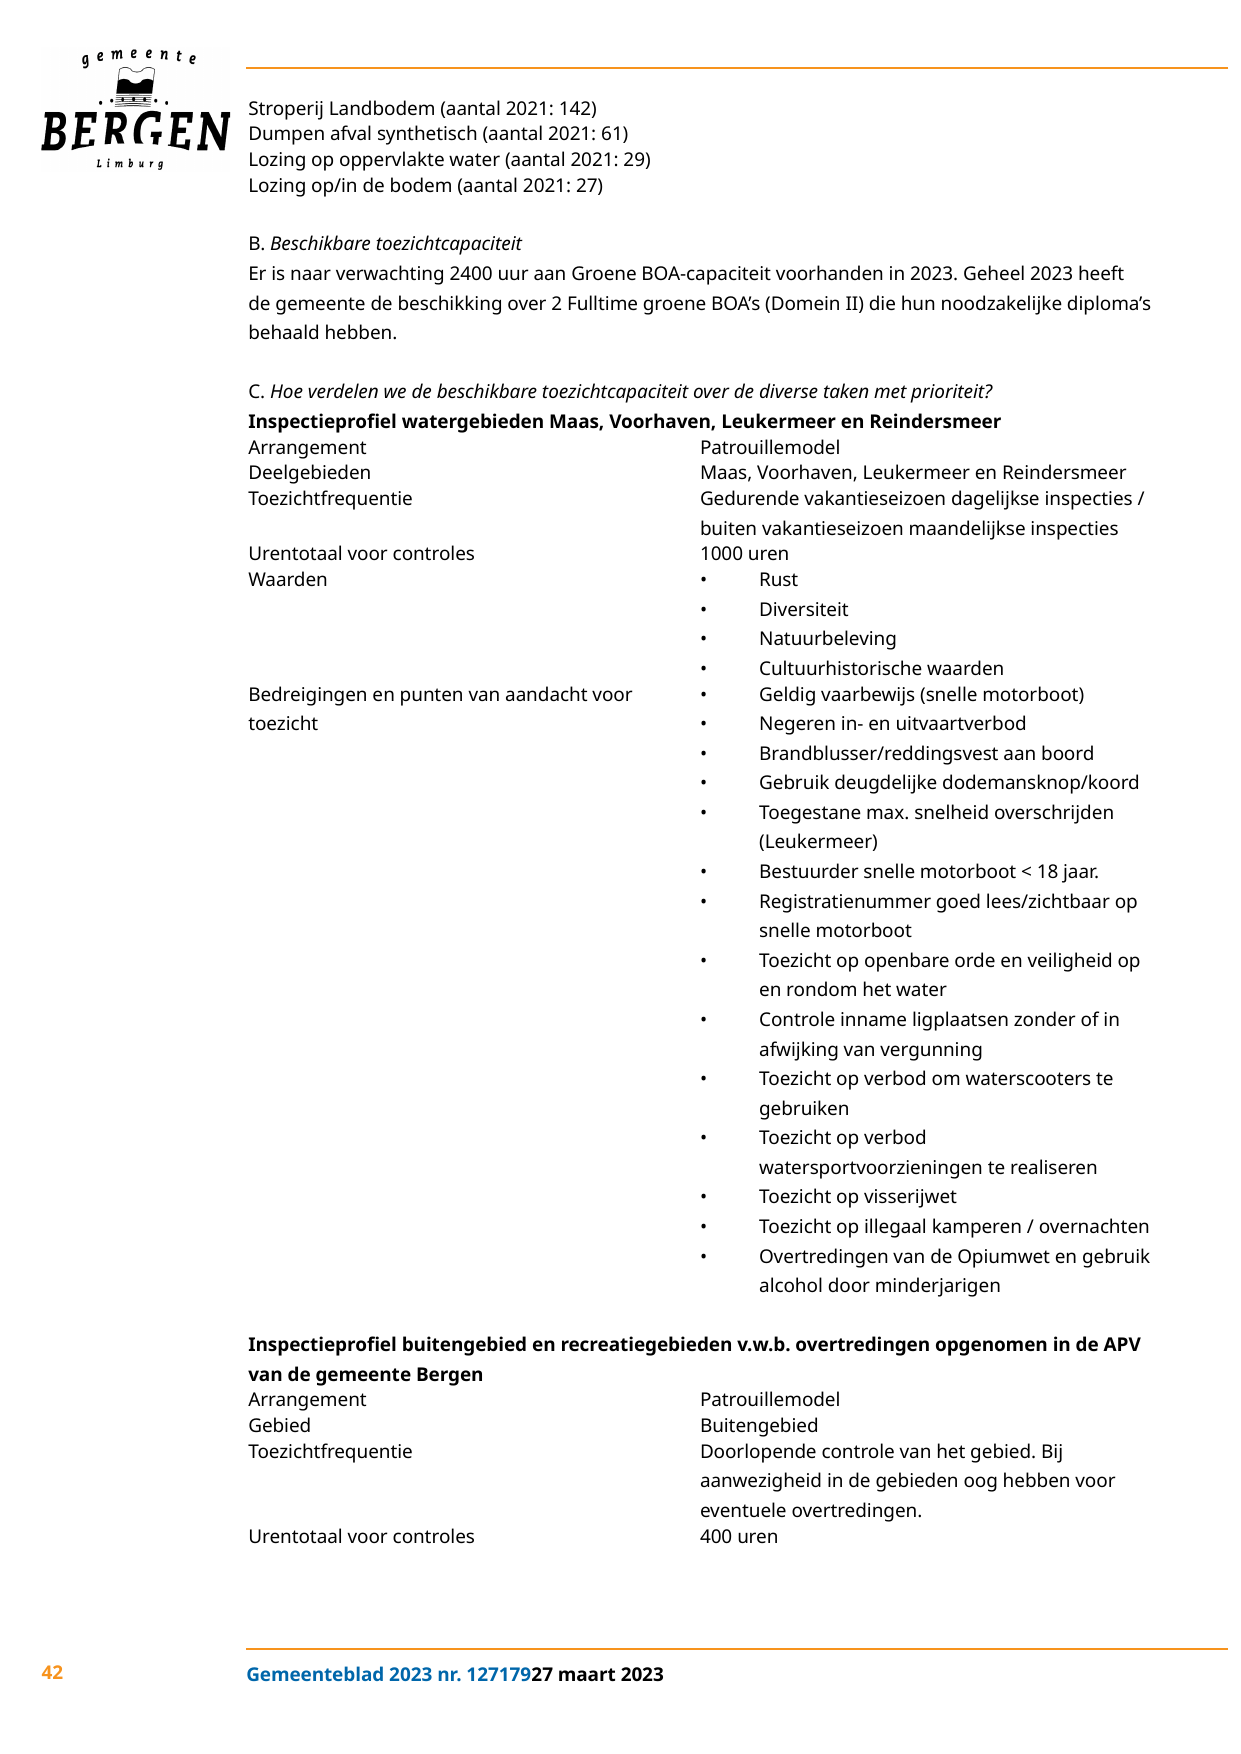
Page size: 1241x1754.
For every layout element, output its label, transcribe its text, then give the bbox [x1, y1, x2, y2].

table_cell Urentotaal voor controles [248, 541, 700, 566]
table_cell Doorlopende controle van het gebied. Bij aanwezigheid in de gebieden oog hebben voor eventuele overtredingen. [700, 1438, 1152, 1523]
table_cell Deelgebieden [248, 460, 700, 485]
table_cell Patrouillemodel [700, 1386, 1152, 1412]
table_cell Dumpen afval synthetisch (aantal 2021: 61) [248, 121, 1152, 146]
table_cell Gedurende vakantieseizoen dagelijkse inspecties / buiten vakantieseizoen maandelijkse inspecties [700, 485, 1152, 541]
picture [41, 47, 231, 172]
table_header Inspectieprofiel buitengebied en recreatiegebieden v.w.b. overtredingen opgenomen in de APV van de gemeente Bergen [248, 1331, 1152, 1386]
table_cell Lozing op/in de bodem (aantal 2021: 27) [248, 172, 1152, 198]
table_cell Gebied [248, 1412, 700, 1438]
table_cell 400 uren [700, 1523, 1152, 1548]
table_cell Bedreigingen en punten van aandacht voor toezicht [248, 681, 700, 1298]
table_cell Urentotaal voor controles [248, 1523, 700, 1548]
table_cell Arrangement [248, 434, 700, 459]
text Er is naar verwachting 2400 uur aan Groene BOA-capaciteit voorhanden in 2023. Geheel 2023 heeft de gemeente de beschikking over 2 Fulltime groene BOA’s (Domein II) die hun noodzakelijke diploma’s behaald hebben. [248, 260, 1152, 345]
table_cell Geldig vaarbewijs (snelle motorboot) Negeren in- en uitvaartverbod Brandblusser/reddingsvest aan boord Gebruik deugdelijke dodemansknop/koord Toegestane max. snelheid overschrijden (Leukermeer) Bestuurder snelle motorboot < 18 jaar. Registratienummer goed lees/zichtbaar op snelle motorboot Toezicht op openbare orde en veiligheid op en rondom het water Controle inname ligplaatsen zonder of in afwijking van vergunning Toezicht op verbod om waterscooters te gebruiken Toezicht op verbod watersportvoorzieningen te realiseren Toezicht op visserijwet Toezicht op illegaal kamperen / overnachten Overtredingen van de Opiumwet en gebruik alcohol door minderjarigen [700, 681, 1152, 1298]
table_cell Toezichtfrequentie [248, 485, 700, 541]
table_cell Arrangement [248, 1386, 700, 1412]
text C. Hoe verdelen we de beschikbare toezichtcapaciteit over de diverse taken met prioriteit? [248, 378, 1152, 404]
table_cell Waarden [248, 566, 700, 681]
table_cell Lozing op oppervlakte water (aantal 2021: 29) [248, 146, 1152, 172]
table_cell 1000 uren [700, 541, 1152, 566]
table_cell Rust Diversiteit Natuurbeleving Cultuurhistorische waarden [700, 566, 1152, 681]
table_cell Maas, Voorhaven, Leukermeer en Reindersmeer [700, 460, 1152, 485]
text B. Beschikbare toezichtcapaciteit [248, 231, 1152, 256]
table_cell Stroperij Landbodem (aantal 2021: 142) [248, 95, 1152, 121]
table_cell Toezichtfrequentie [248, 1438, 700, 1523]
table_header Inspectieprofiel watergebieden Maas, Voorhaven, Leukermeer en Reindersmeer [248, 408, 1152, 434]
table_cell Patrouillemodel [700, 434, 1152, 459]
table_cell Buitengebied [700, 1412, 1152, 1438]
